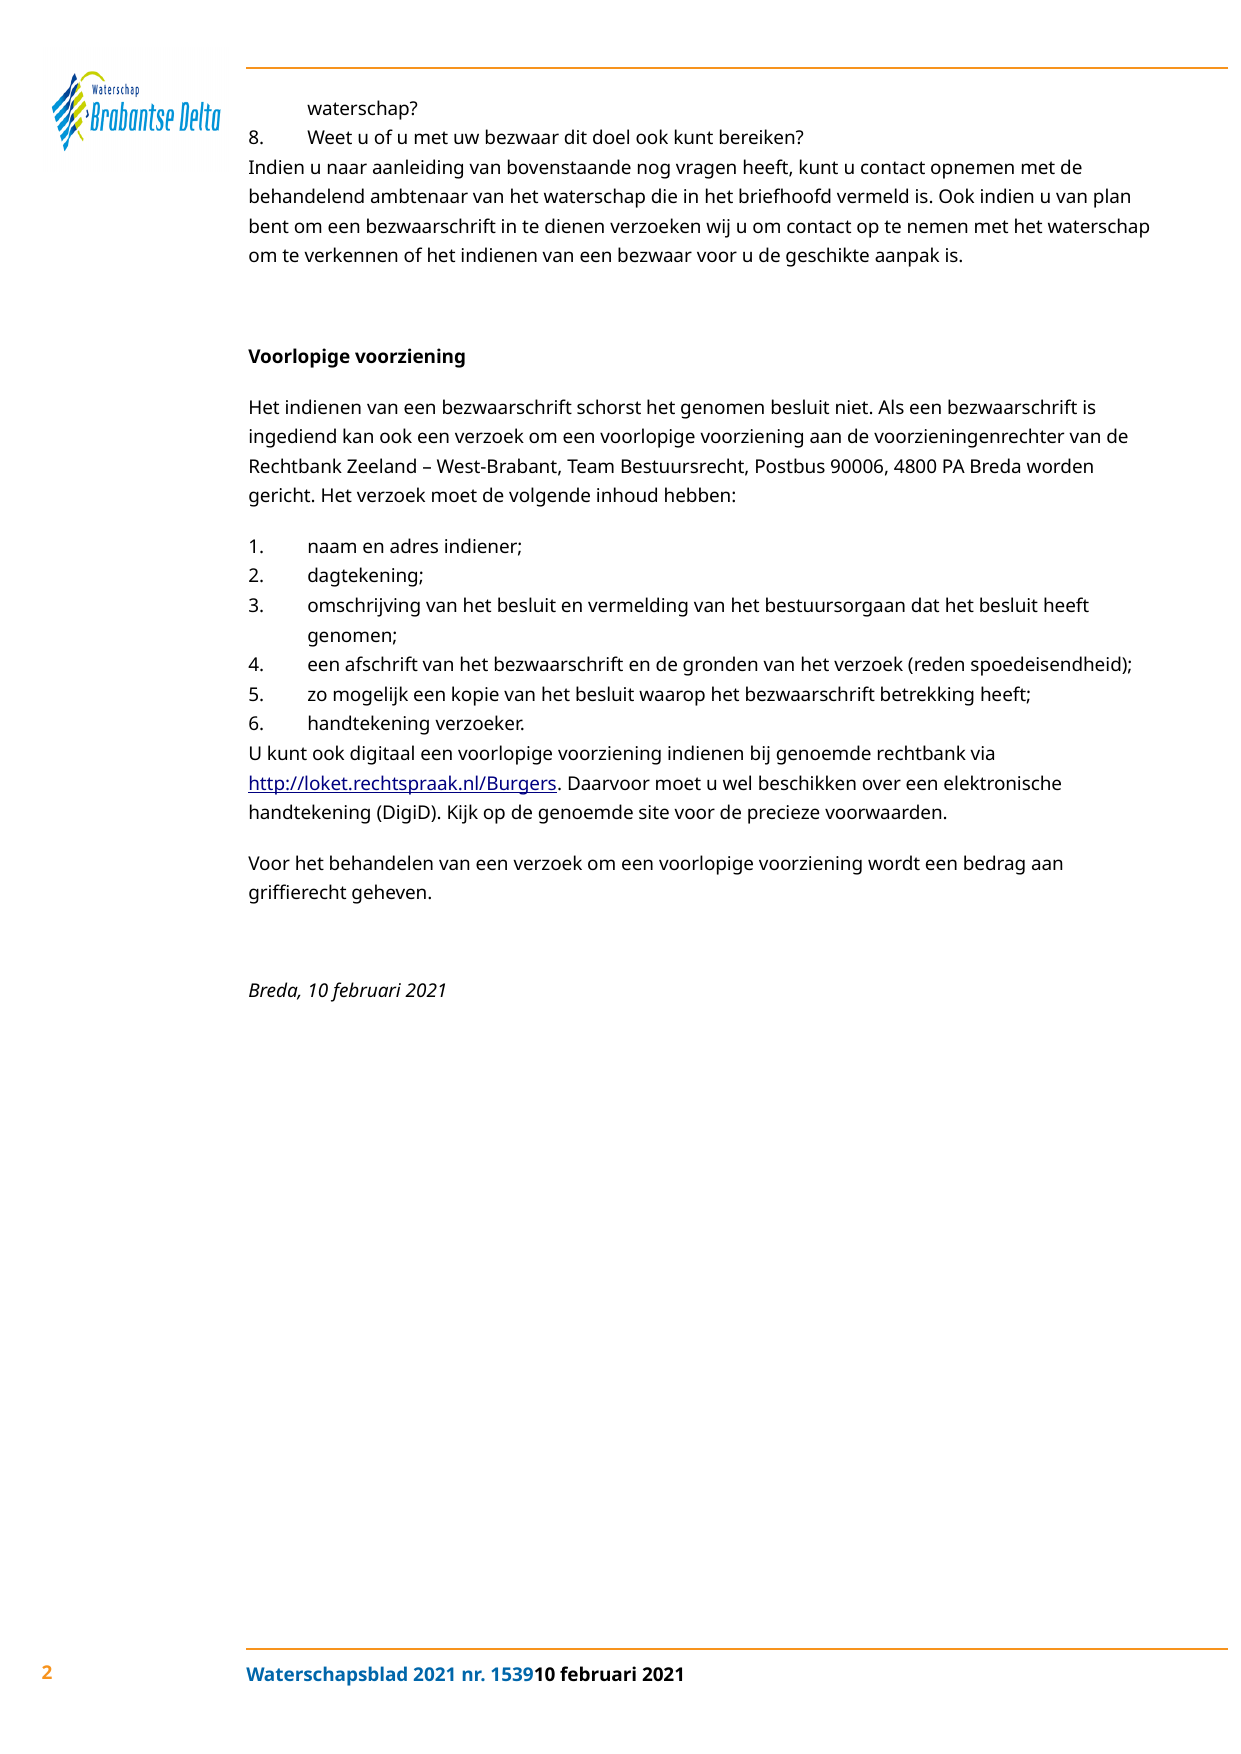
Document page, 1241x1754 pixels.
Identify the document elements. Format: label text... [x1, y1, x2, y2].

list zo mogelijk een kopie van het besluit waarop het bezwaarschrift betrekking heeft; [248, 681, 1152, 707]
text Voor het behandelen van een verzoek om een voorlopige voorziening wordt een bedrag aan griffierecht geheven. [248, 850, 1152, 905]
text Breda, 10 februari 2021 [248, 978, 1152, 1003]
list handtekening verzoeker. [248, 711, 1152, 736]
list een afschrift van het bezwaarschrift en de gronden van het verzoek (reden spoedeisendheid); [248, 651, 1152, 677]
list Weet u of u met uw bezwaar dit doel ook kunt bereiken? [248, 124, 1152, 150]
text Het indienen van een bezwaarschrift schorst het genomen besluit niet. Als een bezwaarschrift is ingediend kan ook een verzoek om een voorlopige voorziening aan de voorzieningenrechter van de Rechtbank Zeeland – West-Brabant, Team Bestuursrecht, Postbus 90006, 4800 PA Breda worden gericht. Het verzoek moet de volgende inhoud hebben: [248, 394, 1152, 508]
list dagtekening; [248, 563, 1152, 588]
list waterschap? [248, 95, 1152, 121]
picture [41, 47, 231, 172]
text Indien u naar aanleiding van bovenstaande nog vragen heeft, kunt u contact opnemen met de behandelend ambtenaar van het waterschap die in het briefhoofd vermeld is. Ook indien u van plan bent om een bezwaarschrift in te dienen verzoeken wij u om contact op te nemen met het waterschap om te verkennen of het indienen van een bezwaar voor u de geschikte aanpak is. [248, 154, 1152, 268]
text Voorlopige voorziening [248, 343, 1152, 369]
list omschrijving van het besluit en vermelding van het bestuursorgaan dat het besluit heeft genomen; [248, 592, 1152, 648]
list naam en adres indiener; [248, 533, 1152, 559]
text U kunt ook digitaal een voorlopige voorziening indienen bij genoemde rechtbank via http://loket.rechtspraak.nl/Burgers. Daarvoor moet u wel beschikken over een elektronische handtekening (DigiD). Kijk op de genoemde site voor de precieze voorwaarden. [248, 740, 1152, 825]
